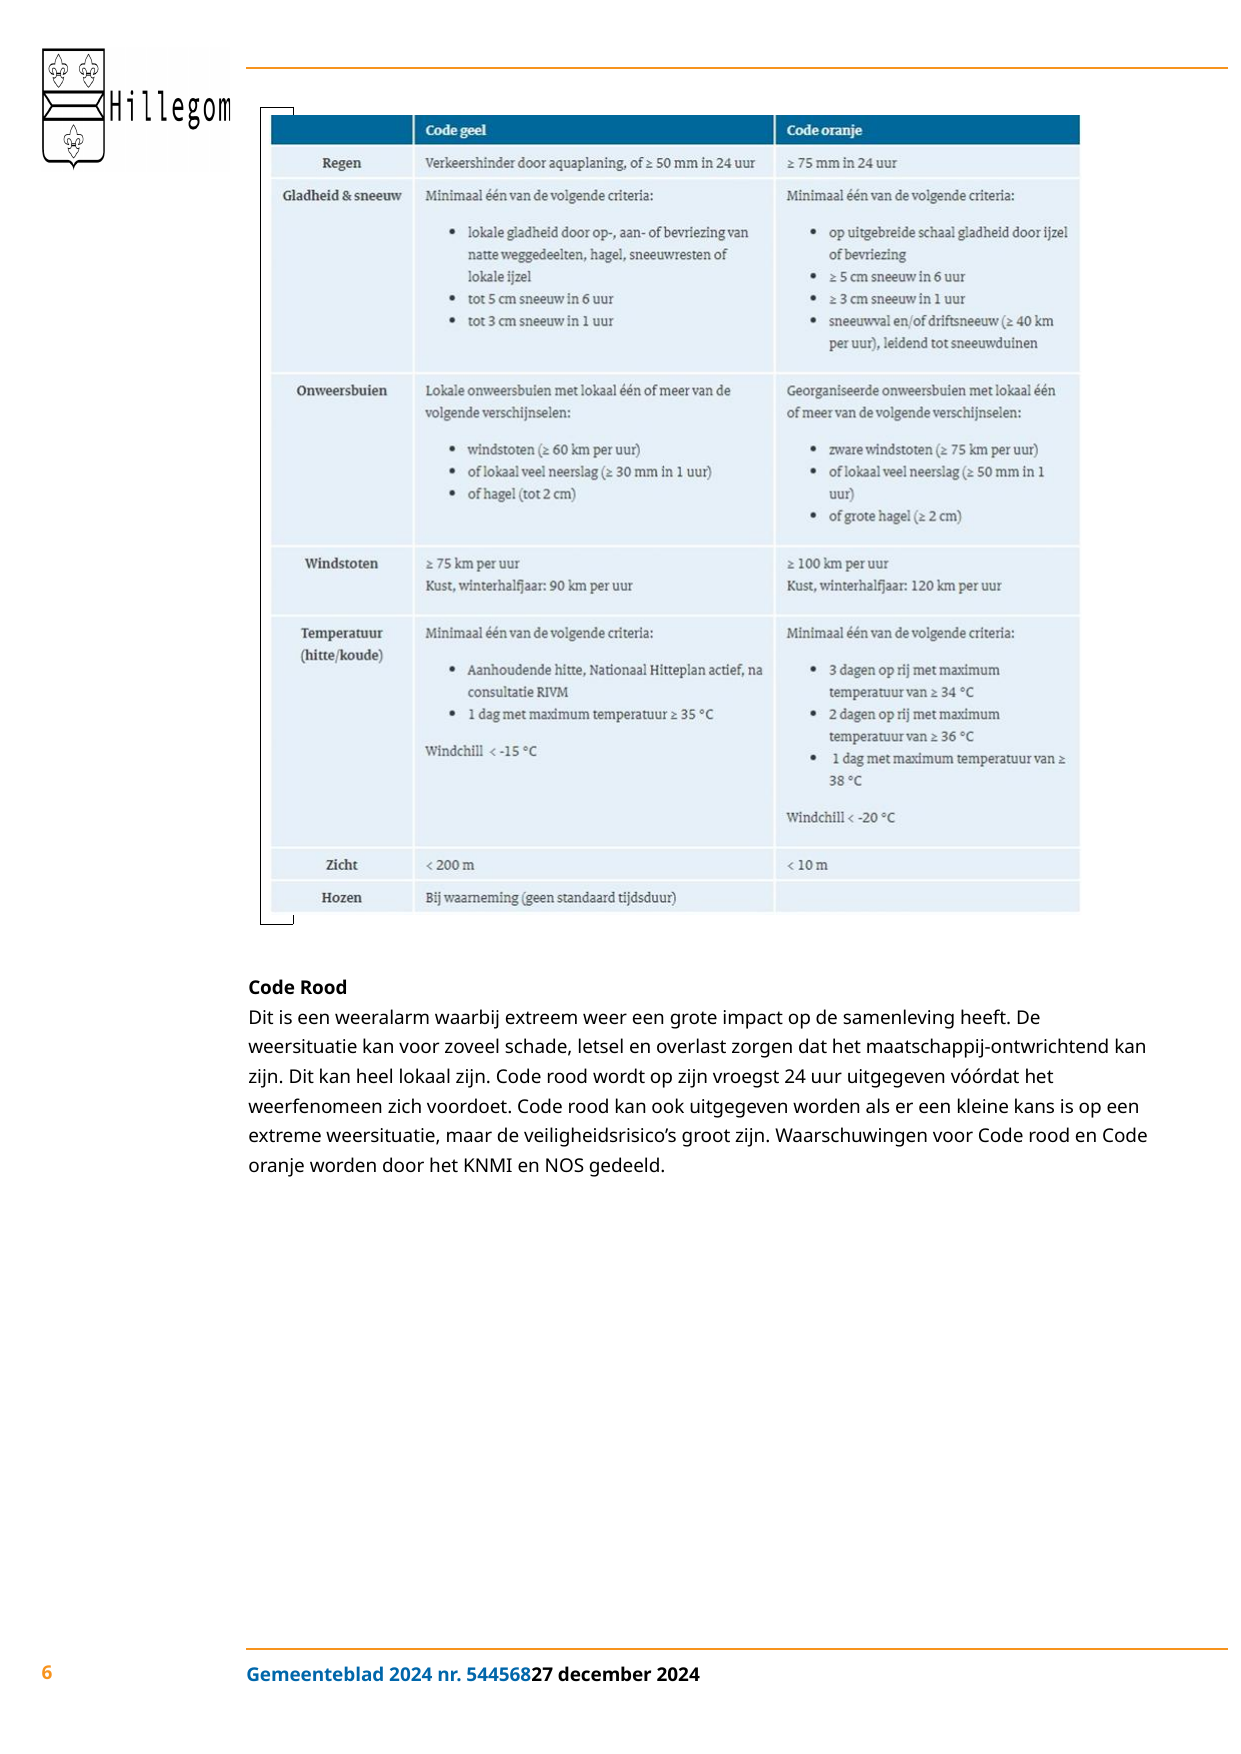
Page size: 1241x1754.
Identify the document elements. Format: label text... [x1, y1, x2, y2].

picture [268, 115, 1083, 915]
text Code Rood [248, 974, 1152, 1000]
picture [41, 47, 231, 172]
text Dit is een weeralarm waarbij extreem weer een grote impact op de samenleving heeft. De weersituatie kan voor zoveel schade, letsel en overlast zorgen dat het maatschappij-ontwrichtend kan zijn. Dit kan heel lokaal zijn. Code rood wordt op zijn vroegst 24 uur uitgegeven vóórdat het weerfenomeen zich voordoet. Code rood kan ook uitgegeven worden als er een kleine kans is op een extreme weersituatie, maar de veiligheidsrisico’s groot zijn. Waarschuwingen voor Code rood en Code oranje worden door het KNMI en NOS gedeeld. [248, 1004, 1152, 1178]
picture [447, 120, 473, 125]
